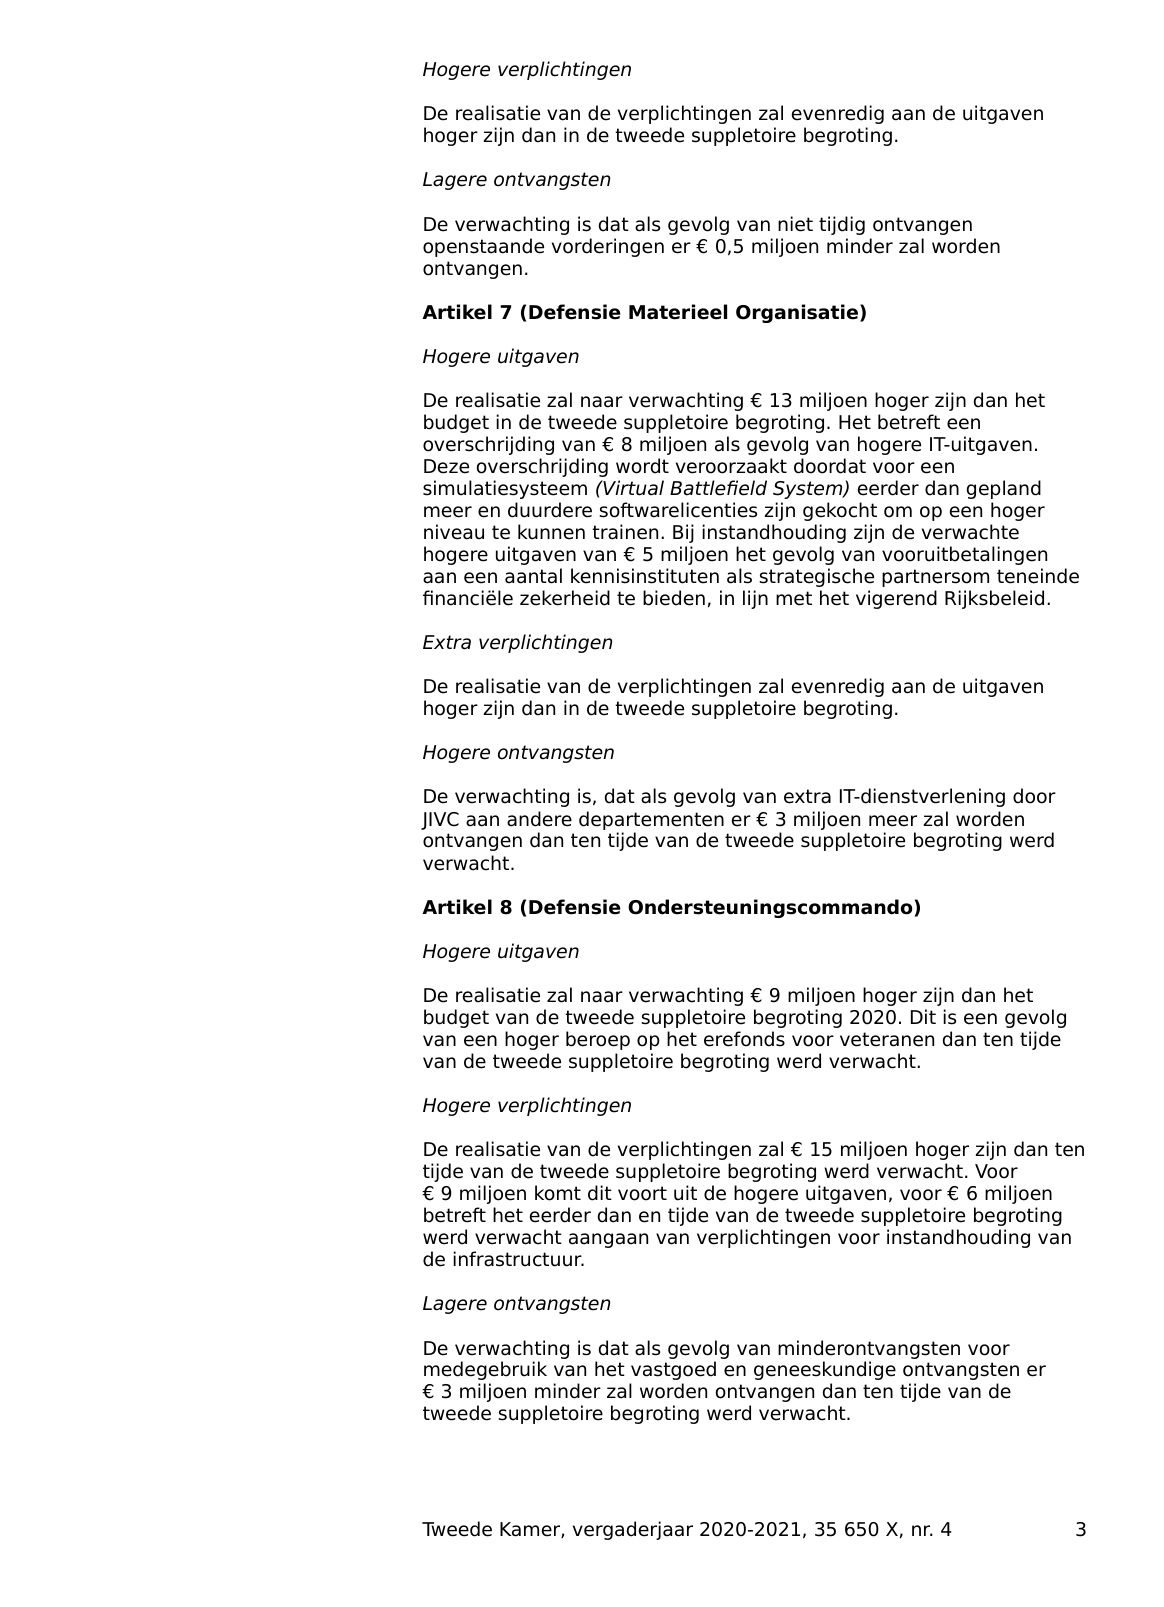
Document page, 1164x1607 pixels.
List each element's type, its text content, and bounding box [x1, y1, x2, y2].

text De realisatie zal naar verwachting € 9 miljoen hoger zijn dan het budget van de tweede suppletoire begroting 2020. Dit is een gevolg van een hoger beroep op het erefonds voor veteranen dan ten tijde van de tweede suppletoire begroting werd verwacht. [422, 985, 1087, 1073]
subtitle Artikel 8 (Defensie Ondersteuningscommando) [422, 897, 1087, 918]
subtitle Lagere ontvangsten [422, 1293, 1087, 1315]
text De realisatie zal naar verwachting € 13 miljoen hoger zijn dan het budget in de tweede suppletoire begroting. Het betreft een overschrijding van € 8 miljoen als gevolg van hogere IT-uitgaven. Deze overschrijding wordt veroorzaakt doordat voor een simulatiesysteem (Virtual Battlefield System) eerder dan gepland meer en duurdere softwarelicenties zijn gekocht om op een hoger niveau te kunnen trainen. Bij instandhouding zijn de verwachte hogere uitgaven van € 5 miljoen het gevolg van vooruitbetalingen aan een aantal kennisinstituten als strategische partnersom teneinde financiële zekerheid te bieden, in lijn met het vigerend Rijksbeleid. [422, 390, 1087, 610]
text De verwachting is, dat als gevolg van extra IT-dienstverlening door JIVC aan andere departementen er € 3 miljoen meer zal worden ontvangen dan ten tijde van de tweede suppletoire begroting werd verwacht. [422, 786, 1087, 874]
subtitle Hogere uitgaven [422, 941, 1087, 963]
text De verwachting is dat als gevolg van minderontvangsten voor medegebruik van het vastgoed en geneeskundige ontvangsten er € 3 miljoen minder zal worden ontvangen dan ten tijde van de tweede suppletoire begroting werd verwacht. [422, 1337, 1087, 1425]
subtitle Hogere uitgaven [422, 346, 1087, 368]
subtitle Artikel 7 (Defensie Materieel Organisatie) [422, 302, 1087, 324]
subtitle Hogere verplichtingen [422, 59, 1087, 81]
subtitle Hogere ontvangsten [422, 742, 1087, 764]
text De realisatie van de verplichtingen zal evenredig aan de uitgaven hoger zijn dan in de tweede suppletoire begroting. [422, 676, 1087, 720]
subtitle Extra verplichtingen [422, 632, 1087, 654]
text De realisatie van de verplichtingen zal € 15 miljoen hoger zijn dan ten tijde van de tweede suppletoire begroting werd verwacht. Voor € 9 miljoen komt dit voort uit de hogere uitgaven, voor € 6 miljoen betreft het eerder dan en tijde van de tweede suppletoire begroting werd verwacht aangaan van verplichtingen voor instandhouding van de infrastructuur. [422, 1139, 1087, 1271]
text De verwachting is dat als gevolg van niet tijdig ontvangen openstaande vorderingen er € 0,5 miljoen minder zal worden ontvangen. [422, 213, 1087, 279]
subtitle Lagere ontvangsten [422, 169, 1087, 191]
subtitle Hogere verplichtingen [422, 1095, 1087, 1117]
text De realisatie van de verplichtingen zal evenredig aan de uitgaven hoger zijn dan in de tweede suppletoire begroting. [422, 103, 1087, 147]
